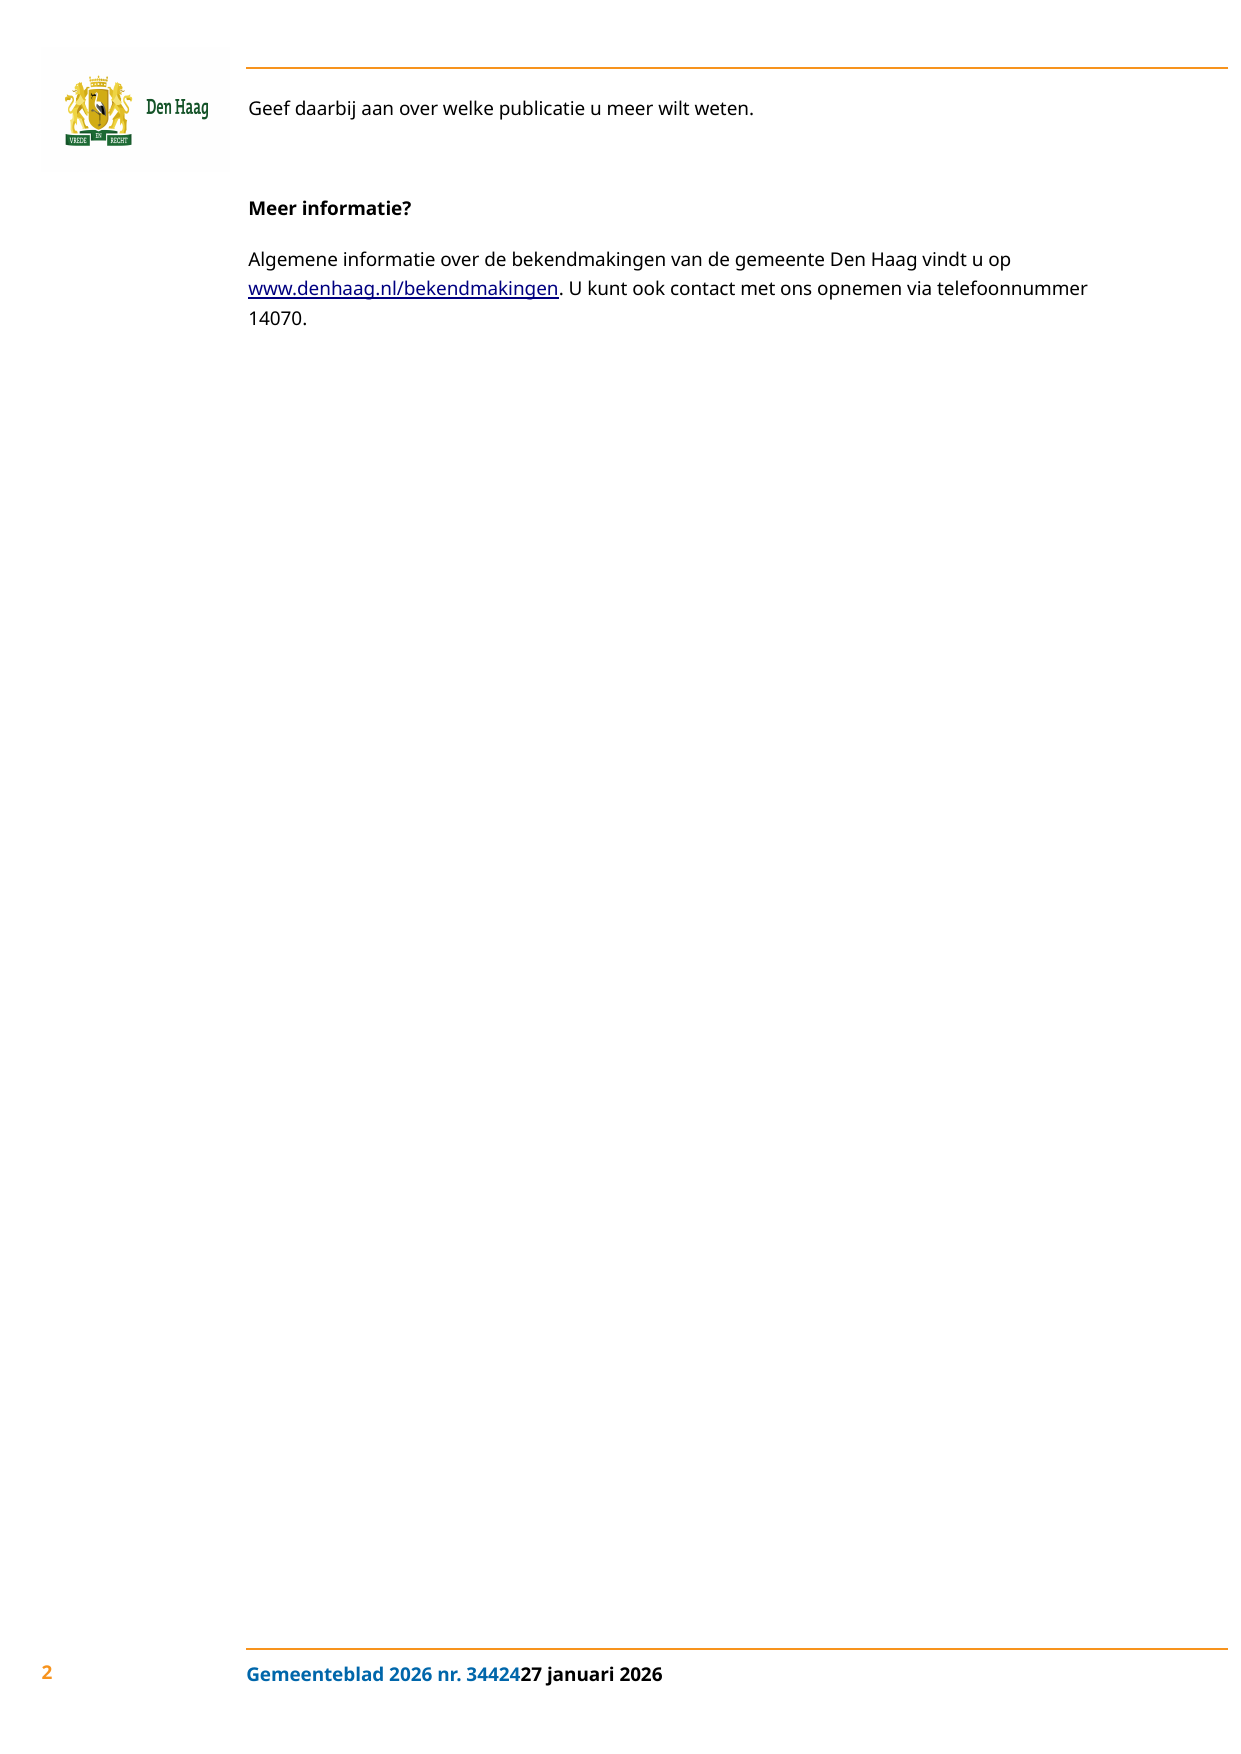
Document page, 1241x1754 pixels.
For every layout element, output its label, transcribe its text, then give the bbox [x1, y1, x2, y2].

text Meer informatie? [248, 196, 1152, 221]
text Geef daarbij aan over welke publicatie u meer wilt weten. [248, 95, 1152, 121]
picture [41, 47, 231, 172]
text Algemene informatie over de bekendmakingen van de gemeente Den Haag vindt u op www.denhaag.nl/bekendmakingen. U kunt ook contact met ons opnemen via telefoonnummer 14070. [248, 246, 1152, 331]
